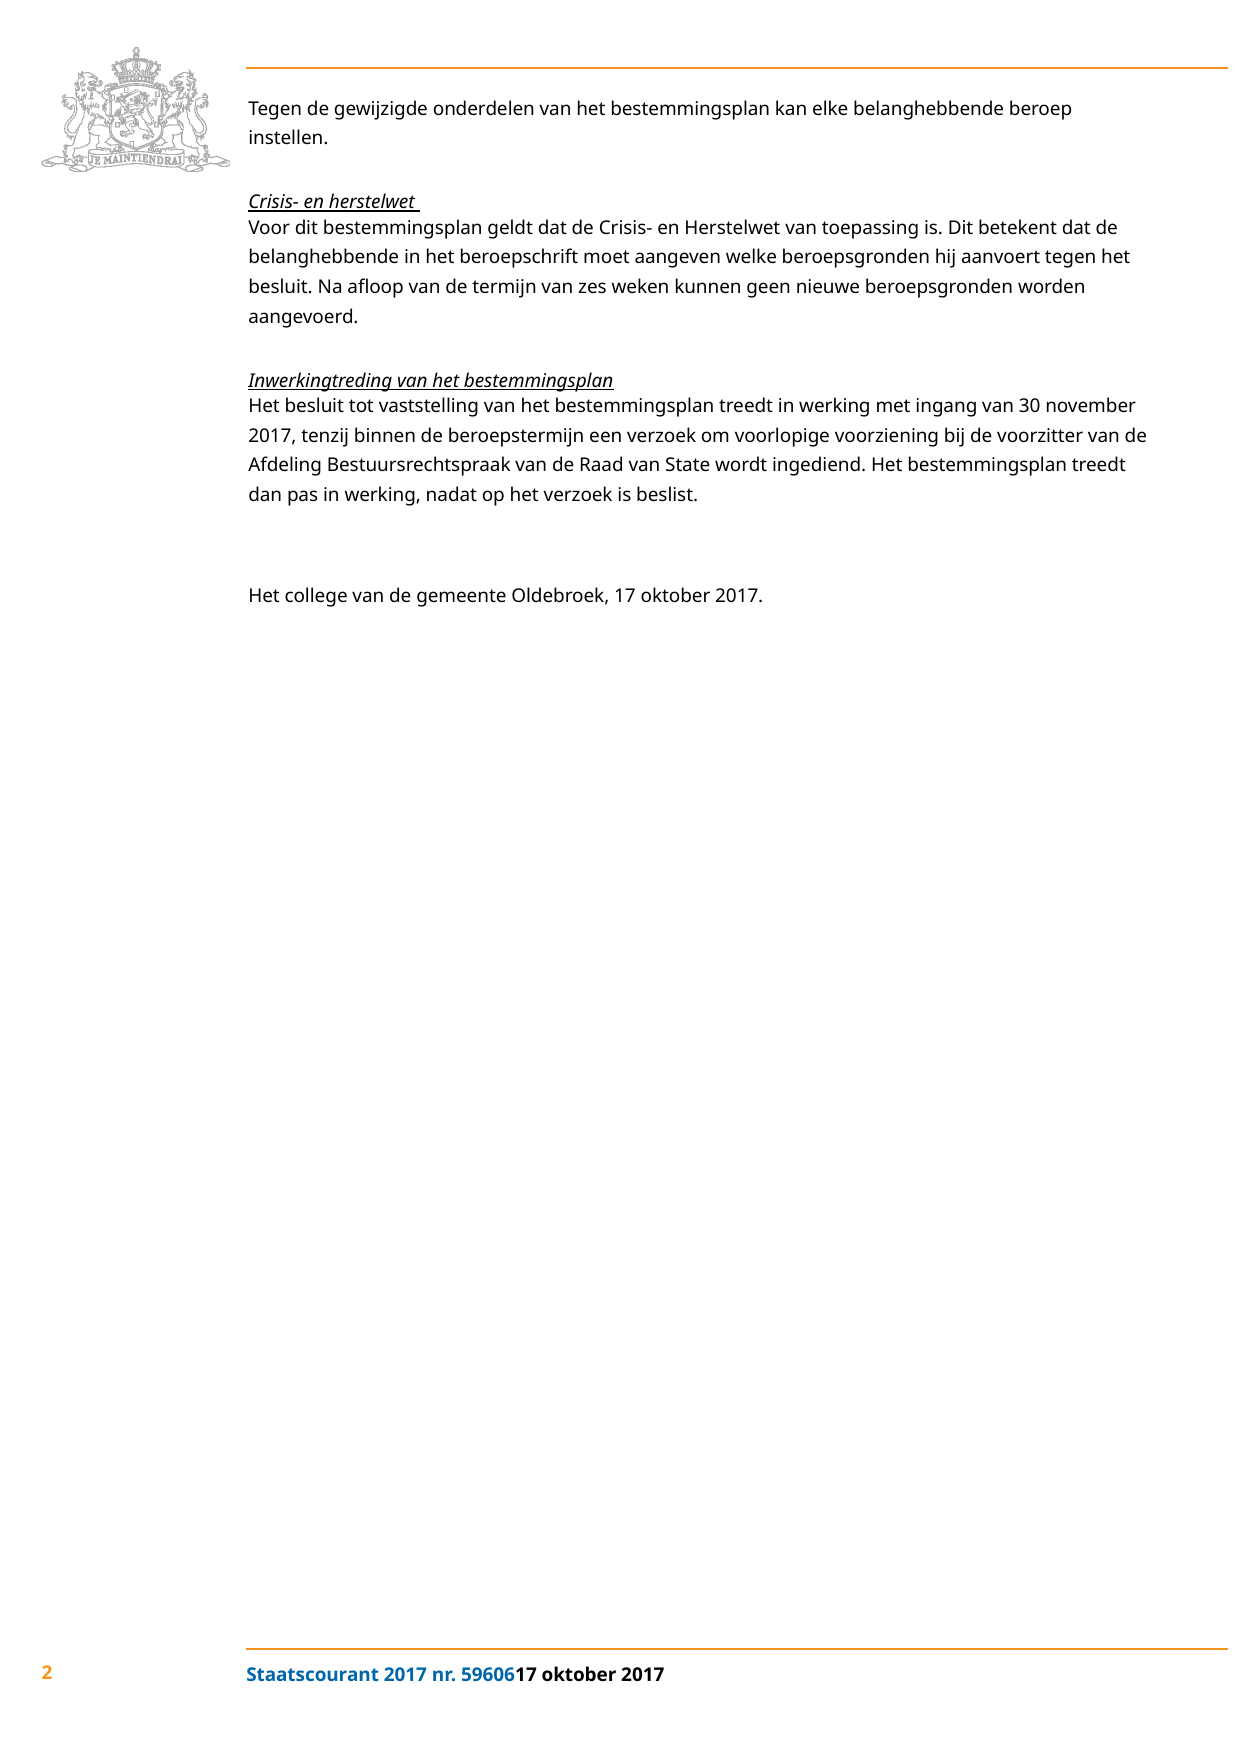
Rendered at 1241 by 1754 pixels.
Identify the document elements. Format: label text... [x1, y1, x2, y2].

text Inwerkingtreding van het bestemmingsplan [248, 367, 1152, 392]
picture [41, 47, 231, 172]
text Het besluit tot vaststelling van het bestemmingsplan treedt in werking met ingang van 30 november 2017, tenzij binnen de beroepstermijn een verzoek om voorlopige voorziening bij de voorzitter van de Afdeling Bestuursrechtspraak van de Raad van State wordt ingediend. Het bestemmingsplan treedt dan pas in werking, nadat op het verzoek is beslist. [248, 392, 1152, 507]
text Crisis- en herstelwet [248, 188, 1152, 214]
text Voor dit bestemmingsplan geldt dat de Crisis- en Herstelwet van toepassing is. Dit betekent dat de belanghebbende in het beroepschrift moet aangeven welke beroepsgronden hij aanvoert tegen het besluit. Na afloop van de termijn van zes weken kunnen geen nieuwe beroepsgronden worden aangevoerd. [248, 214, 1152, 328]
text Tegen de gewijzigde onderdelen van het bestemmingsplan kan elke belanghebbende beroep instellen. [248, 95, 1152, 150]
text Het college van de gemeente Oldebroek, 17 oktober 2017. [248, 582, 1152, 608]
